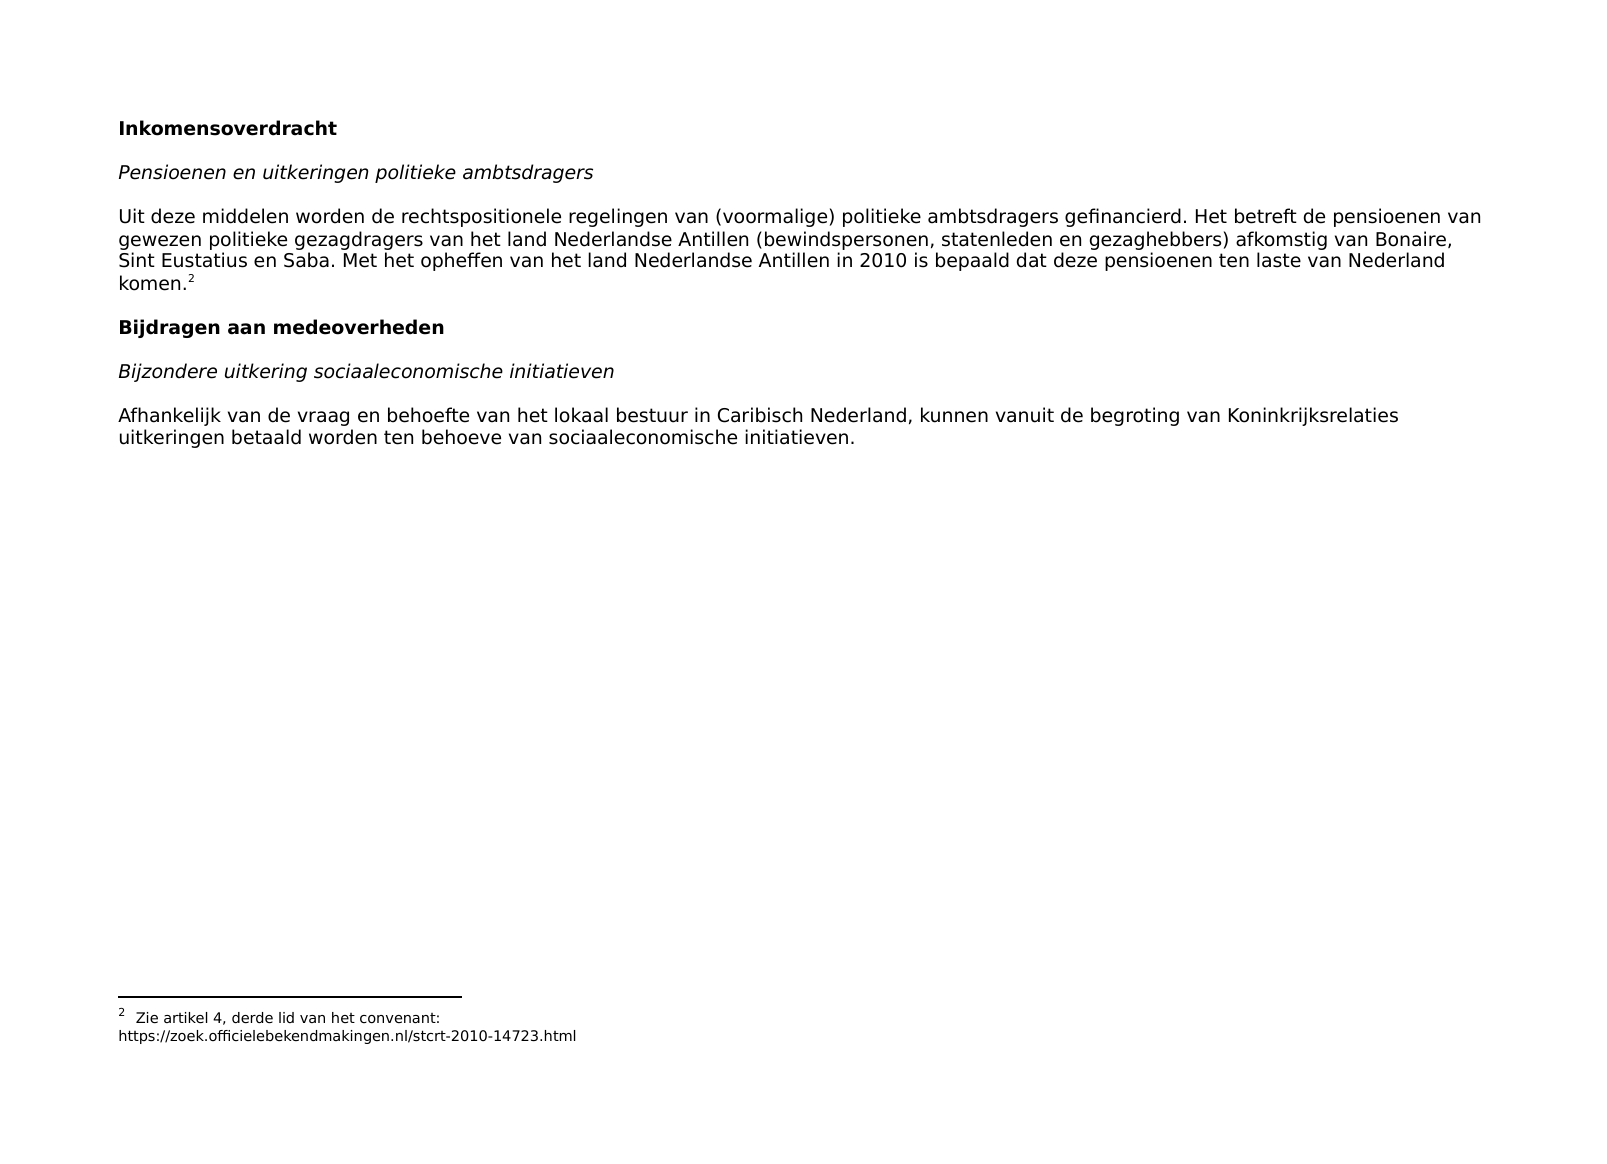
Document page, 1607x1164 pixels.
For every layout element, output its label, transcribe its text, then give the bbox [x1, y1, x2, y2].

subtitle Bijzondere uitkering sociaaleconomische initiatieven [118, 361, 1488, 383]
subtitle Inkomensoverdracht [118, 118, 1488, 140]
text Zie artikel 4, derde lid van het convenant: [118, 1006, 1488, 1028]
text Afhankelijk van de vraag en behoefte van het lokaal bestuur in Caribisch Nederland, kunnen vanuit de begroting van Koninkrijksrelaties uitkeringen betaald worden ten behoeve van sociaaleconomische initiatieven. [118, 405, 1488, 449]
subtitle Bijdragen aan medeoverheden [118, 317, 1488, 338]
subtitle Pensioenen en uitkeringen politieke ambtsdragers [118, 162, 1488, 184]
text https://zoek.officielebekendmakingen.nl/stcrt-2010-14723.html [118, 1028, 1488, 1045]
text Uit deze middelen worden de rechtspositionele regelingen van (voormalige) politieke ambtsdragers gefinancierd. Het betreft de pensioenen van gewezen politieke gezagdragers van het land Nederlandse Antillen (bewindspersonen, statenleden en gezaghebbers) afkomstig van Bonaire, Sint Eustatius en Saba. Met het opheffen van het land Nederlandse Antillen in 2010 is bepaald dat deze pensioenen ten laste van Nederland komen. [118, 206, 1488, 294]
